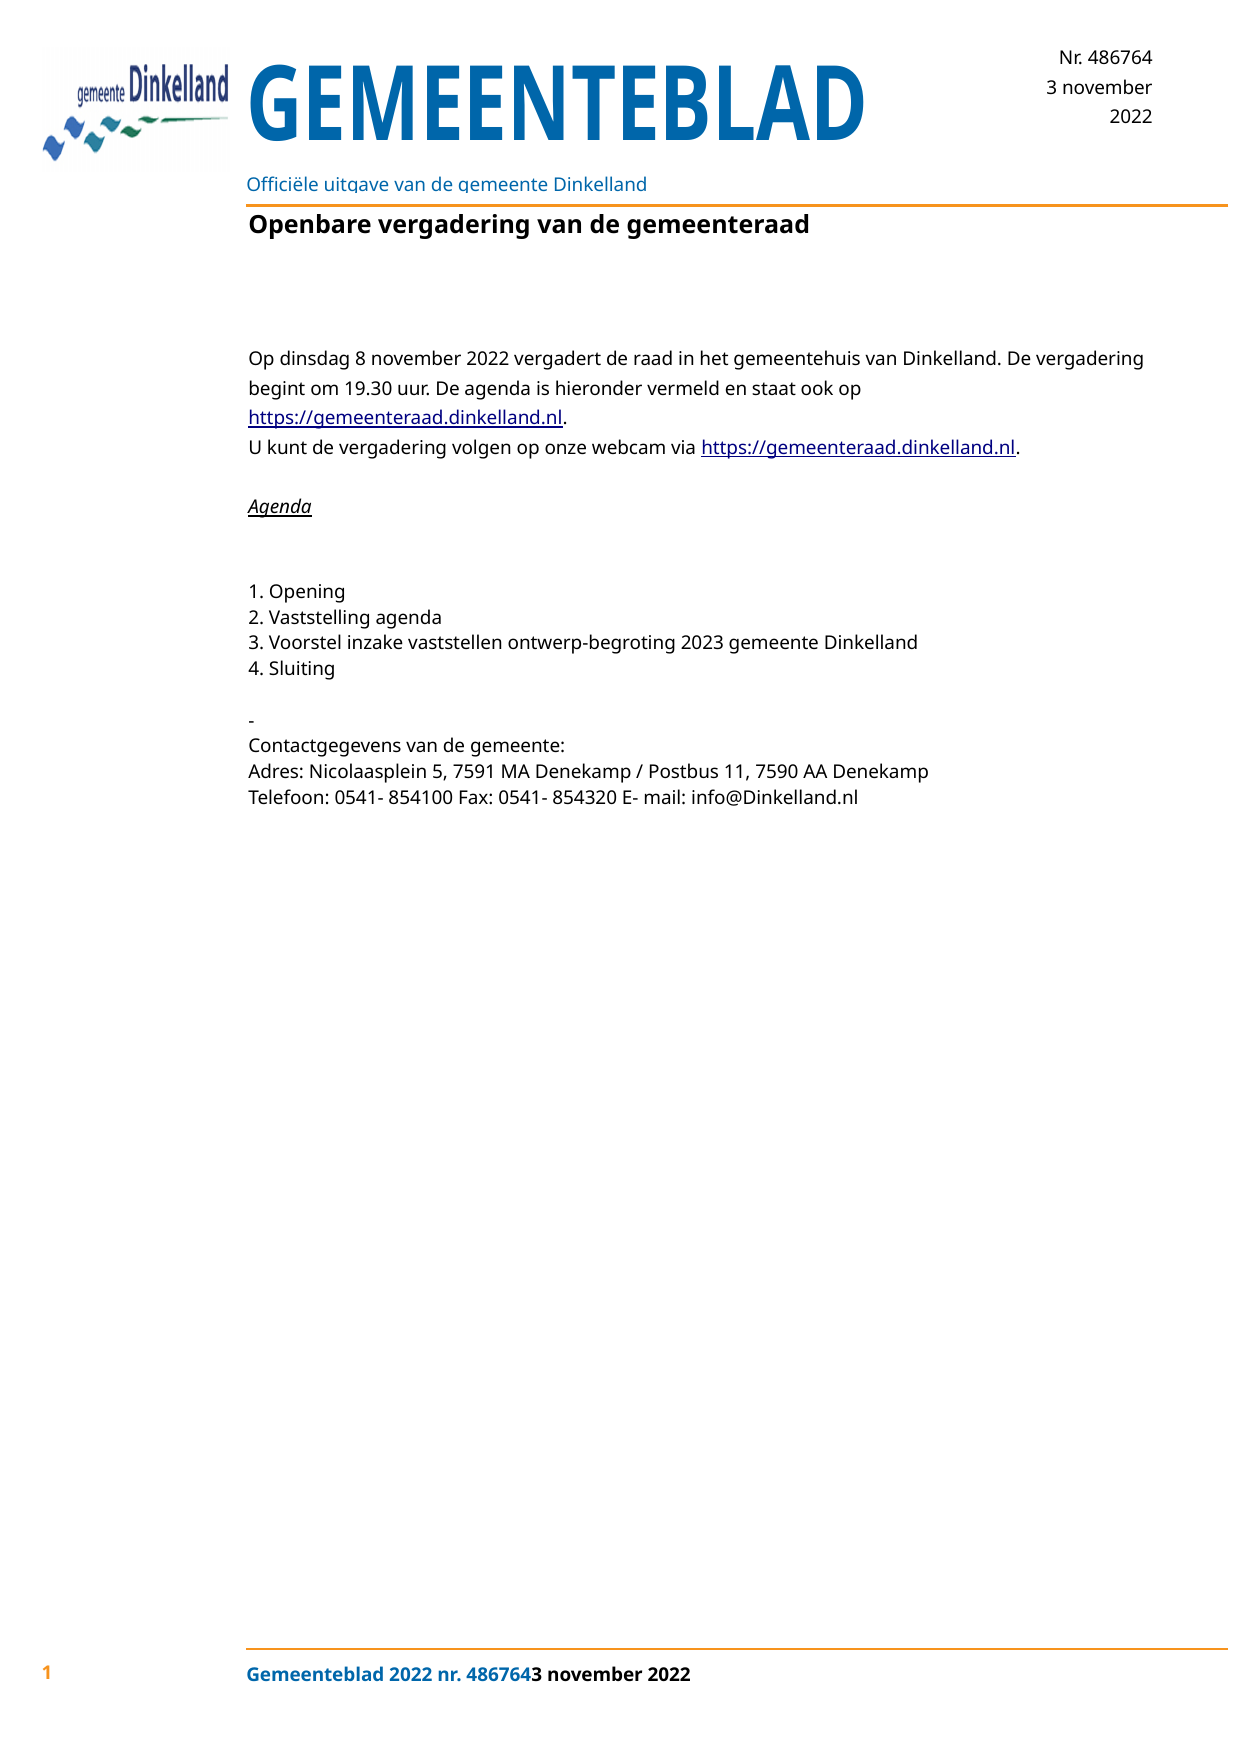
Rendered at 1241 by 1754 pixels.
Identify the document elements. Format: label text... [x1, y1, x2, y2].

picture [41, 47, 231, 172]
text Adres: Nicolaasplein 5, 7591 MA Denekamp / Postbus 11, 7590 AA Denekamp [248, 758, 1152, 784]
text Contactgegevens van de gemeente: [248, 732, 1152, 758]
text Openbare vergadering van de gemeenteraad [248, 207, 1152, 241]
text Telefoon: 0541- 854100 Fax: 0541- 854320 E- mail: info@Dinkelland.nl [248, 784, 1152, 810]
text - [248, 707, 1152, 732]
text U kunt de vergadering volgen op onze webcam via https://gemeenteraad.dinkelland.nl. [248, 434, 1152, 460]
text 4. Sluiting [248, 655, 1152, 681]
text Op dinsdag 8 november 2022 vergadert de raad in het gemeentehuis van Dinkelland. De vergadering begint om 19.30 uur. De agenda is hieronder vermeld en staat ook op https://gemeenteraad.dinkelland.nl. [248, 345, 1152, 430]
text Agenda [248, 493, 1152, 519]
text 2. Vaststelling agenda [248, 604, 1152, 629]
text 1. Opening [248, 578, 1152, 604]
text 3. Voorstel inzake vaststellen ontwerp-begroting 2023 gemeente Dinkelland [248, 629, 1152, 655]
